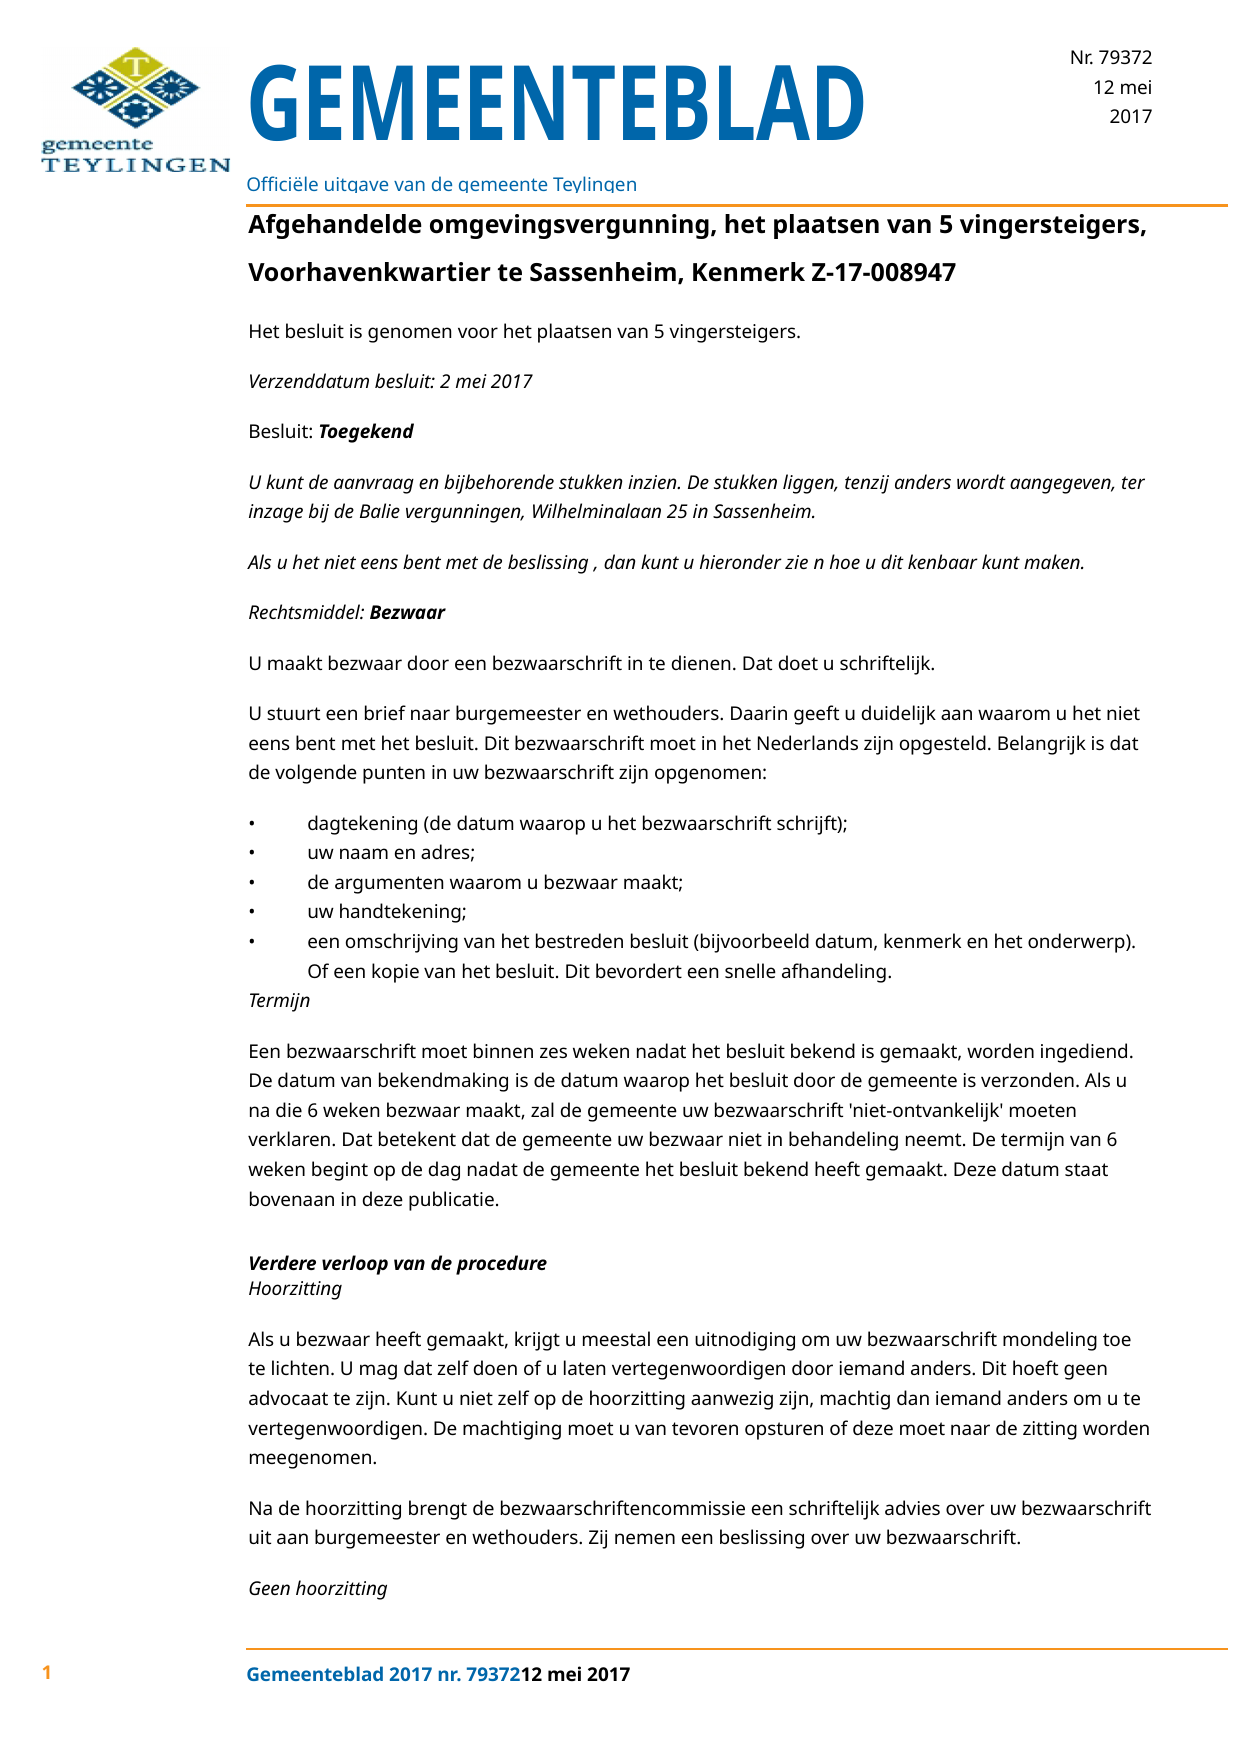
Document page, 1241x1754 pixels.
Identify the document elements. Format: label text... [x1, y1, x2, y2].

text Het besluit is genomen voor het plaatsen van 5 vingersteigers. [248, 318, 1152, 344]
text Verdere verloop van de procedure [248, 1250, 1152, 1276]
list dagtekening (de datum waarop u het bezwaarschrift schrijft); [248, 810, 1152, 836]
list uw handtekening; [248, 899, 1152, 924]
text Hoorzitting [248, 1276, 1152, 1301]
text Als u het niet eens bent met de beslissing , dan kunt u hieronder zie n hoe u dit kenbaar kunt maken. [248, 549, 1152, 575]
text U stuurt een brief naar burgemeester en wethouders. Daarin geeft u duidelijk aan waarom u het niet eens bent met het besluit. Dit bezwaarschrift moet in het Nederlands zijn opgesteld. Belangrijk is dat de volgende punten in uw bezwaarschrift zijn opgenomen: [248, 700, 1152, 785]
list uw naam en adres; [248, 839, 1152, 865]
text Na de hoorzitting brengt de bezwaarschriftencommissie een schriftelijk advies over uw bezwaarschrift uit aan burgemeester en wethouders. Zij nemen een beslissing over uw bezwaarschrift. [248, 1495, 1152, 1550]
text Verzenddatum besluit: 2 mei 2017 [248, 368, 1152, 394]
text Als u bezwaar heeft gemaakt, krijgt u meestal een uitnodiging om uw bezwaarschrift mondeling toe te lichten. U mag dat zelf doen of u laten vertegenwoordigen door iemand anders. Dit hoeft geen advocaat te zijn. Kunt u niet zelf op de hoorzitting aanwezig zijn, machtig dan iemand anders om u te vertegenwoordigen. De machtiging moet u van tevoren opsturen of deze moet naar de zitting worden meegenomen. [248, 1326, 1152, 1470]
text Afgehandelde omgevingsvergunning, het plaatsen van 5 vingersteigers, Voorhavenkwartier te Sassenheim, Kenmerk Z-17-008947 [248, 207, 1152, 288]
text Geen hoorzitting [248, 1575, 1152, 1600]
text Rechtsmiddel: Bezwaar [248, 599, 1152, 625]
text Termijn [248, 987, 1152, 1013]
text Besluit: Toegekend [248, 419, 1152, 444]
text U maakt bezwaar door een bezwaarschrift in te dienen. Dat doet u schriftelijk. [248, 650, 1152, 676]
text U kunt de aanvraag en bijbehorende stukken inzien. De stukken liggen, tenzij anders wordt aangegeven, ter inzage bij de Balie vergunningen, Wilhelminalaan 25 in Sassenheim. [248, 469, 1152, 524]
picture [41, 47, 231, 172]
list de argumenten waarom u bezwaar maakt; [248, 869, 1152, 895]
text Een bezwaarschrift moet binnen zes weken nadat het besluit bekend is gemaakt, worden ingediend. De datum van bekendmaking is de datum waarop het besluit door de gemeente is verzonden. Als u na die 6 weken bezwaar maakt, zal de gemeente uw bezwaarschrift 'niet-ontvankelijk' moeten verklaren. Dat betekent dat de gemeente uw bezwaar niet in behandeling neemt. De termijn van 6 weken begint op de dag nadat de gemeente het besluit bekend heeft gemaakt. Deze datum staat bovenaan in deze publicatie. [248, 1038, 1152, 1212]
list een omschrijving van het bestreden besluit (bijvoorbeeld datum, kenmerk en het onderwerp). Of een kopie van het besluit. Dit bevordert een snelle afhandeling. [248, 928, 1152, 984]
